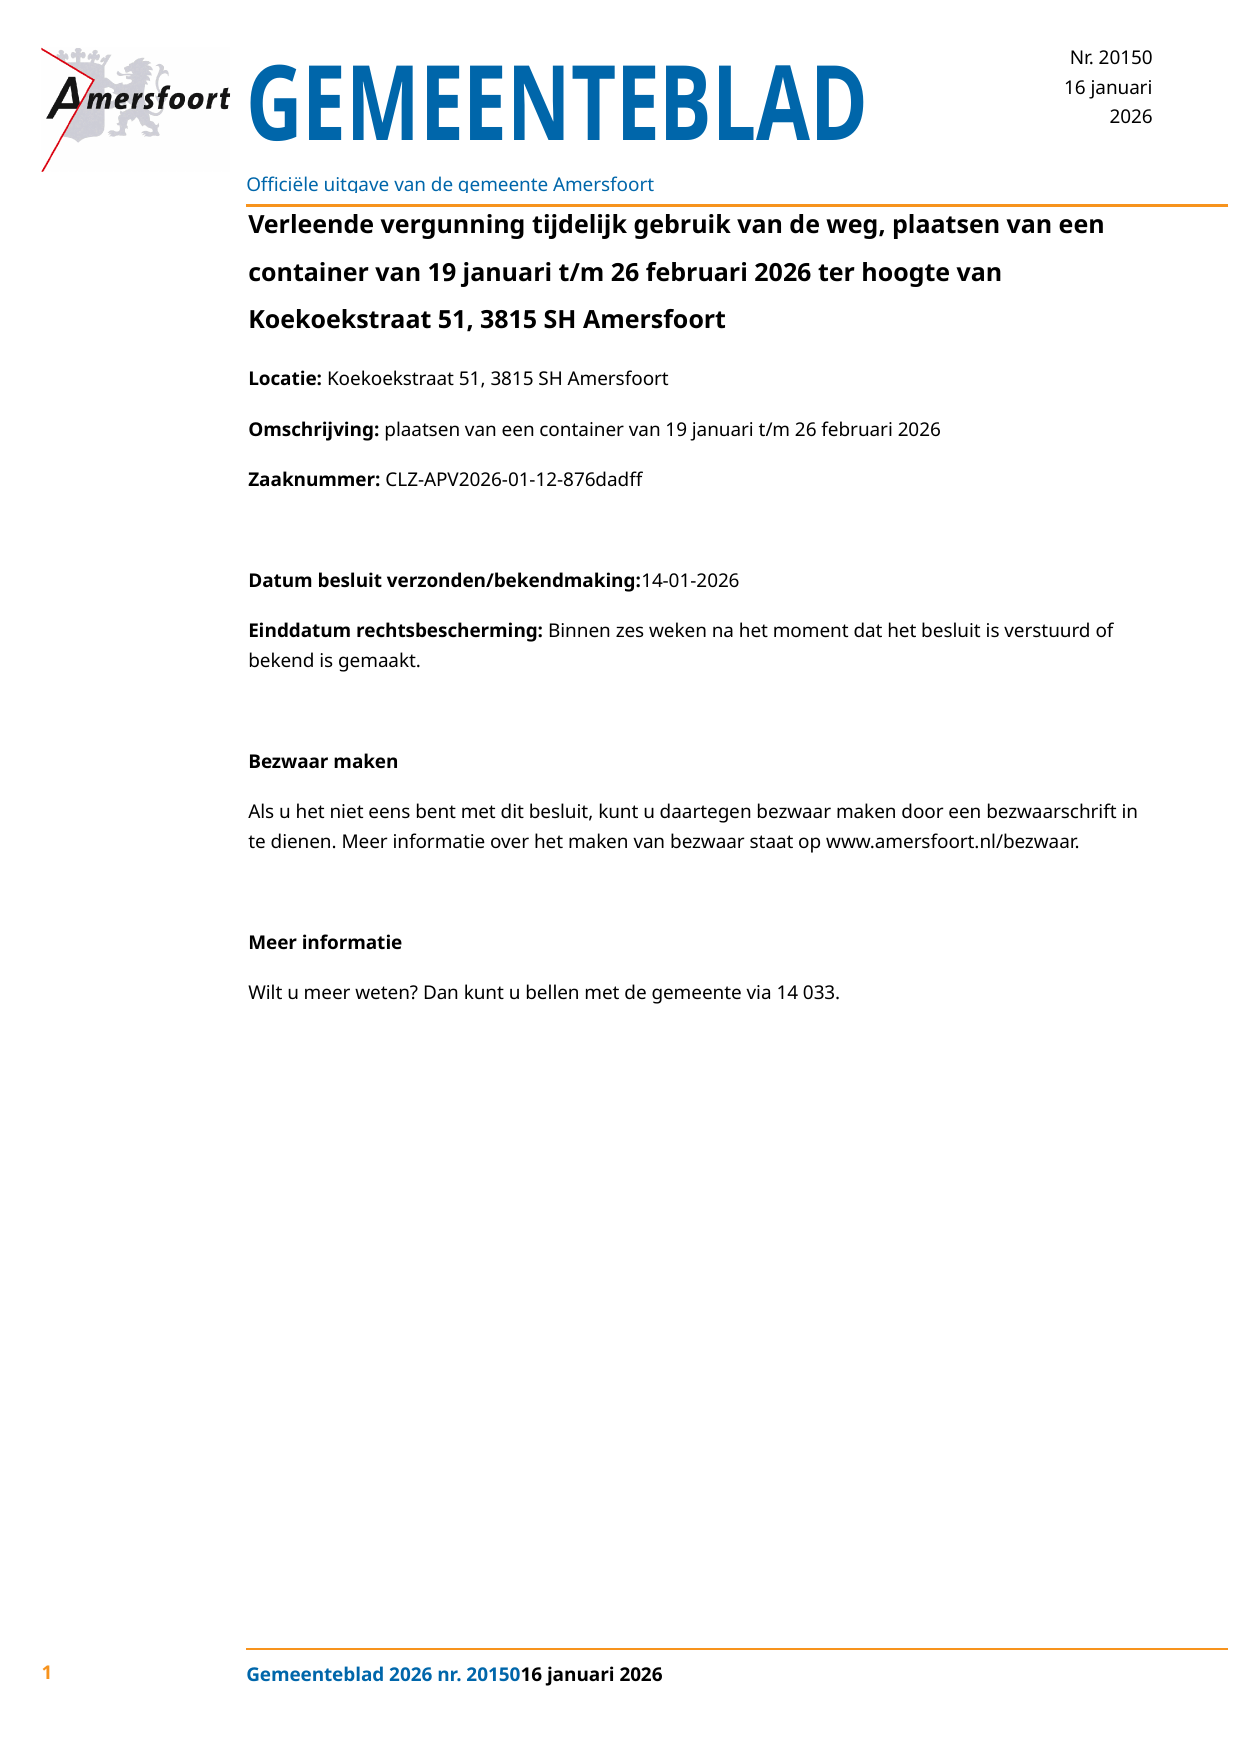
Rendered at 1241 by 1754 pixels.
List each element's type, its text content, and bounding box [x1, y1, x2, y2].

text Locatie: Koekoekstraat 51, 3815 SH Amersfoort [248, 366, 1152, 391]
text Datum besluit verzonden/bekendmaking:14-01-2026 [248, 567, 1152, 593]
text Einddatum rechtsbescherming: Binnen zes weken na het moment dat het besluit is verstuurd of bekend is gemaakt. [248, 618, 1152, 673]
text Als u het niet eens bent met dit besluit, kunt u daartegen bezwaar maken door een bezwaarschrift in te dienen. Meer informatie over het maken van bezwaar staat op www.amersfoort.nl/bezwaar. [248, 798, 1152, 854]
picture [41, 47, 231, 172]
text Meer informatie [248, 929, 1152, 954]
text Omschrijving: plaatsen van een container van 19 januari t/m 26 februari 2026 [248, 416, 1152, 442]
text Wilt u meer weten? Dan kunt u bellen met de gemeente via 14 033. [248, 979, 1152, 1005]
text Verleende vergunning tijdelijk gebruik van de weg, plaatsen van een container van 19 januari t/m 26 februari 2026 ter hoogte van Koekoekstraat 51, 3815 SH Amersfoort [248, 207, 1152, 336]
text Bezwaar maken [248, 748, 1152, 774]
text Zaaknummer: CLZ-APV2026-01-12-876dadff [248, 466, 1152, 492]
